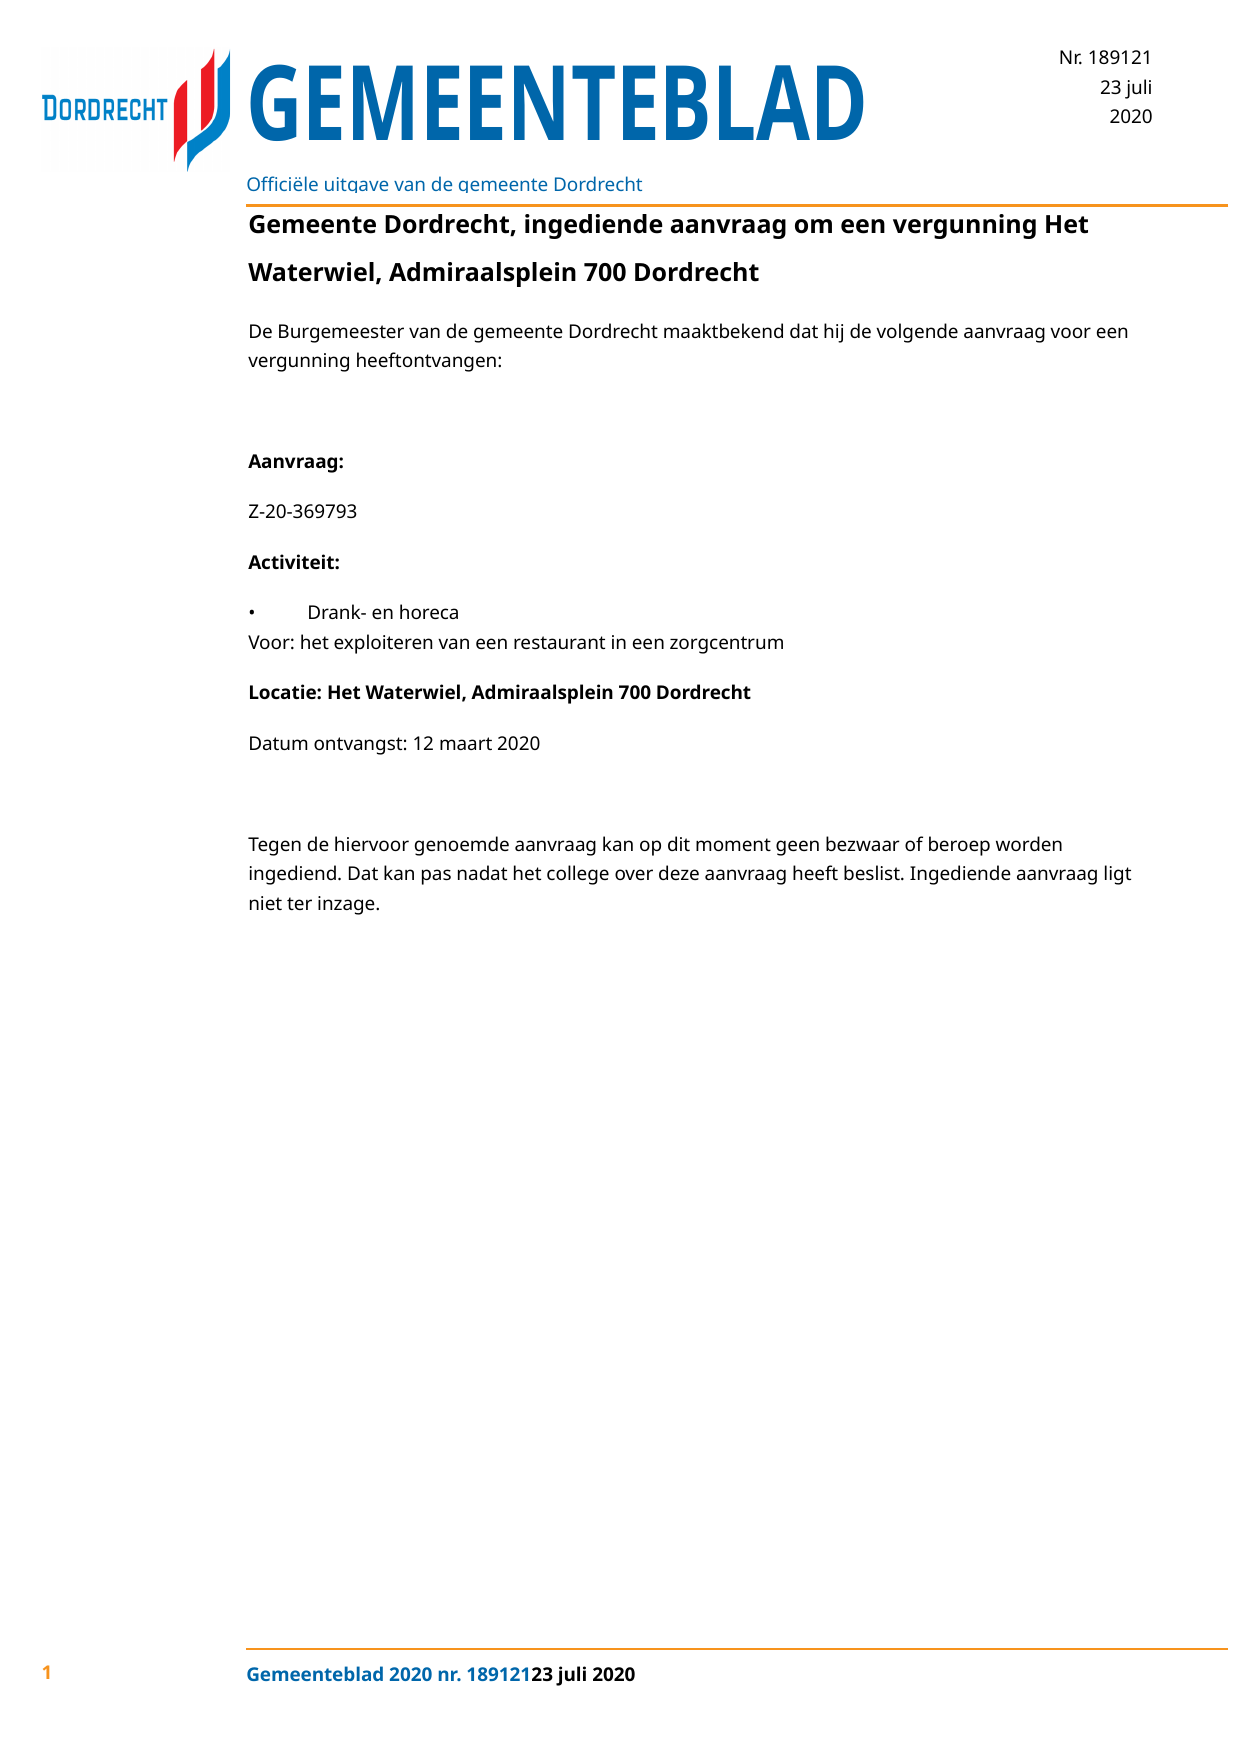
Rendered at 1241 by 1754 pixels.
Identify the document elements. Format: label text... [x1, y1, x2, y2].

list Drank- en horeca [248, 599, 1152, 625]
text Aanvraag: [248, 448, 1152, 474]
picture [41, 47, 231, 172]
text Datum ontvangst: 12 maart 2020 [248, 730, 1152, 756]
text Tegen de hiervoor genoemde aanvraag kan op dit moment geen bezwaar of beroep worden ingediend. Dat kan pas nadat het college over deze aanvraag heeft beslist. Ingediende aanvraag ligt niet ter inzage. [248, 831, 1152, 916]
text Gemeente Dordrecht, ingediende aanvraag om een vergunning Het Waterwiel, Admiraalsplein 700 Dordrecht [248, 207, 1152, 288]
text Voor: het exploiteren van een restaurant in een zorgcentrum [248, 629, 1152, 655]
text De Burgemeester van de gemeente Dordrecht maaktbekend dat hij de volgende aanvraag voor een vergunning heeftontvangen: [248, 318, 1152, 373]
text Activiteit: [248, 549, 1152, 575]
text Z-20-369793 [248, 499, 1152, 524]
text Locatie: Het Waterwiel, Admiraalsplein 700 Dordrecht [248, 679, 1152, 705]
